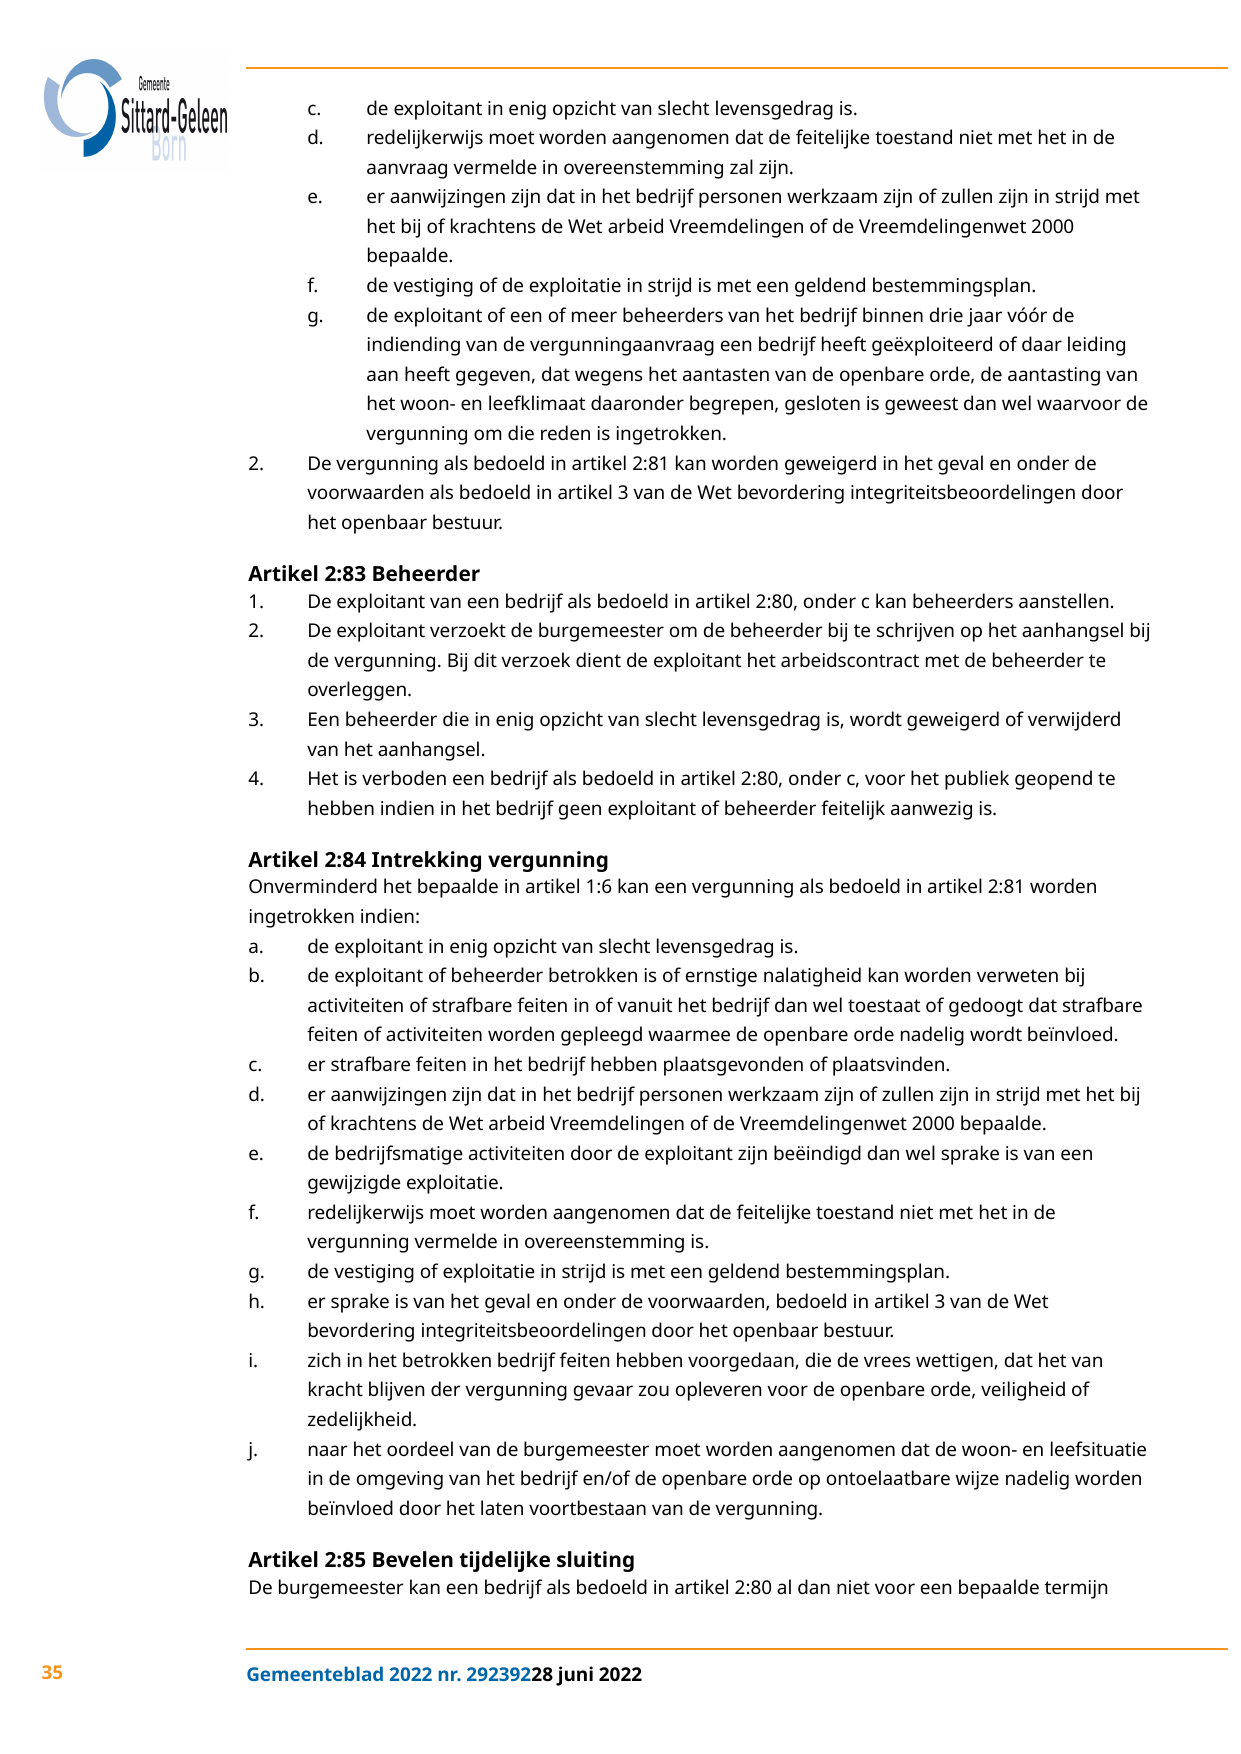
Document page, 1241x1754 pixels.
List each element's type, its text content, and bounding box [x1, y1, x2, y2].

list Het is verboden een bedrijf als bedoeld in artikel 2:80, onder c, voor het publiek geopend te hebben indien in het bedrijf geen exploitant of beheerder feitelijk aanwezig is. [248, 765, 1152, 821]
list De exploitant van een bedrijf als bedoeld in artikel 2:80, onder c kan beheerders aanstellen. [248, 588, 1152, 613]
list de vestiging of exploitatie in strijd is met een geldend bestemmingsplan. [248, 1258, 1152, 1284]
list De exploitant verzoekt de burgemeester om de beheerder bij te schrijven op het aanhangsel bij de vergunning. Bij dit verzoek dient de exploitant het arbeidscontract met de beheerder te overleggen. [248, 617, 1152, 702]
list zich in het betrokken bedrijf feiten hebben voorgedaan, die de vrees wettigen, dat het van kracht blijven der vergunning gevaar zou opleveren voor de openbare orde, veiligheid of zedelijkheid. [248, 1347, 1152, 1432]
text Onverminderd het bepaalde in artikel 1:6 kan een vergunning als bedoeld in artikel 2:81 worden ingetrokken indien: [248, 874, 1152, 929]
list de bedrijfsmatige activiteiten door de exploitant zijn beëindigd dan wel sprake is van een gewijzigde exploitatie. [248, 1140, 1152, 1195]
text Artikel 2:84 Intrekking vergunning [248, 845, 1152, 874]
text Artikel 2:85 Bevelen tijdelijke sluiting [248, 1545, 1152, 1574]
list er aanwijzingen zijn dat in het bedrijf personen werkzaam zijn of zullen zijn in strijd met het bij of krachtens de Wet arbeid Vreemdelingen of de Vreemdelingenwet 2000 bepaalde. [248, 1081, 1152, 1136]
list de exploitant in enig opzicht van slecht levensgedrag is. [248, 933, 1152, 959]
list naar het oordeel van de burgemeester moet worden aangenomen dat de woon- en leefsituatie in de omgeving van het bedrijf en/of de openbare orde op ontoelaatbare wijze nadelig worden beïnvloed door het laten voortbestaan van de vergunning. [248, 1436, 1152, 1521]
text Artikel 2:83 Beheerder [248, 559, 1152, 588]
picture [41, 47, 231, 172]
list de exploitant of beheerder betrokken is of ernstige nalatigheid kan worden verweten bij activiteiten of strafbare feiten in of vanuit het bedrijf dan wel toestaat of gedoogt dat strafbare feiten of activiteiten worden gepleegd waarmee de openbare orde nadelig wordt beïnvloed. [248, 962, 1152, 1047]
list De vergunning als bedoeld in artikel 2:81 kan worden geweigerd in het geval en onder de voorwaarden als bedoeld in artikel 3 van de Wet bevordering integriteitsbeoordelingen door het openbaar bestuur. [248, 450, 1152, 535]
list redelijkerwijs moet worden aangenomen dat de feitelijke toestand niet met het in de vergunning vermelde in overeenstemming is. [248, 1199, 1152, 1254]
list de exploitant of een of meer beheerders van het bedrijf binnen drie jaar vóór de indiending van de vergunningaanvraag een bedrijf heeft geëxploiteerd of daar leiding aan heeft gegeven, dat wegens het aantasten van de openbare orde, de aantasting van het woon- en leefklimaat daaronder begrepen, gesloten is geweest dan wel waarvoor de vergunning om die reden is ingetrokken. [307, 302, 1152, 446]
list de exploitant in enig opzicht van slecht levensgedrag is. [307, 95, 1152, 121]
list er aanwijzingen zijn dat in het bedrijf personen werkzaam zijn of zullen zijn in strijd met het bij of krachtens de Wet arbeid Vreemdelingen of de Vreemdelingenwet 2000 bepaalde. [307, 183, 1152, 268]
text De burgemeester kan een bedrijf als bedoeld in artikel 2:80 al dan niet voor een bepaalde termijn [248, 1574, 1152, 1599]
list er strafbare feiten in het bedrijf hebben plaatsgevonden of plaatsvinden. [248, 1051, 1152, 1077]
list de vestiging of de exploitatie in strijd is met een geldend bestemmingsplan. [307, 272, 1152, 298]
list redelijkerwijs moet worden aangenomen dat de feitelijke toestand niet met het in de aanvraag vermelde in overeenstemming zal zijn. [307, 124, 1152, 180]
list Een beheerder die in enig opzicht van slecht levensgedrag is, wordt geweigerd of verwijderd van het aanhangsel. [248, 706, 1152, 761]
list er sprake is van het geval en onder de voorwaarden, bedoeld in artikel 3 van de Wet bevordering integriteitsbeoordelingen door het openbaar bestuur. [248, 1288, 1152, 1343]
